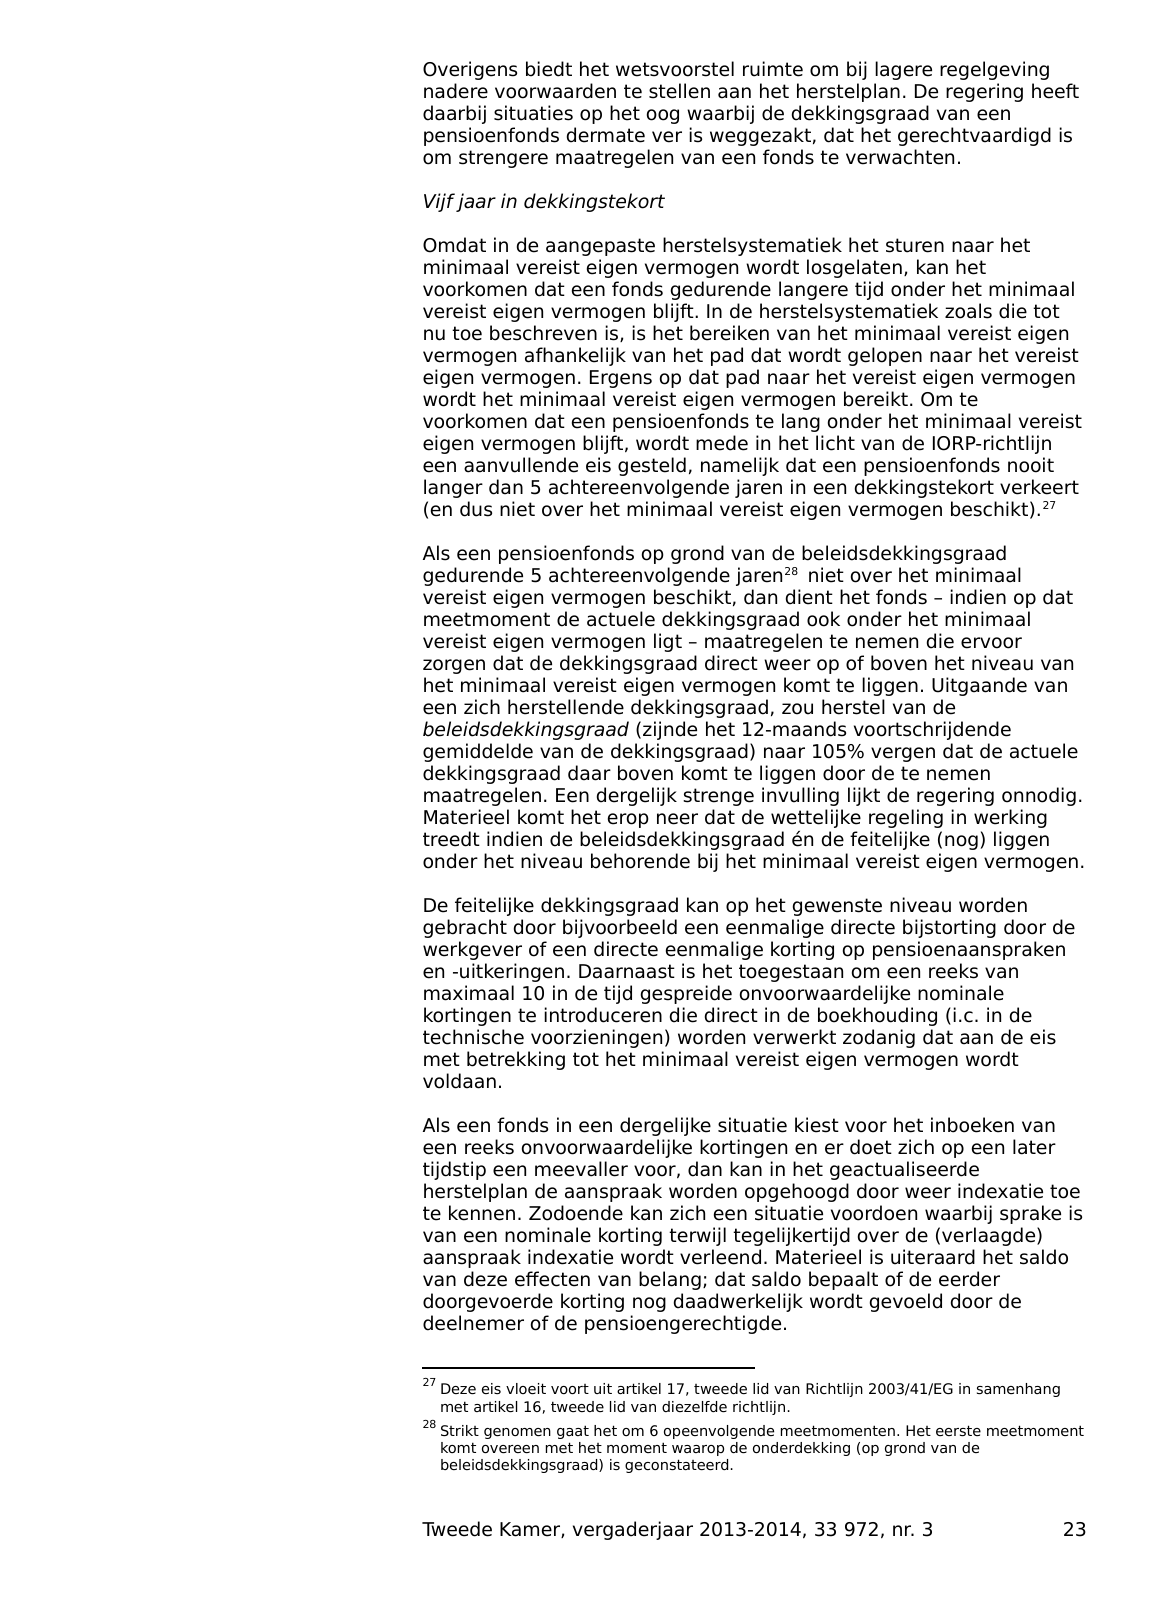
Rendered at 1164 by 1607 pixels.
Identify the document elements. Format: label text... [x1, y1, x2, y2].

subtitle Vijf jaar in dekkingstekort [422, 191, 1087, 213]
text Overigens biedt het wetsvoorstel ruimte om bij lagere regelgeving nadere voorwaarden te stellen aan het herstelplan. De regering heeft daarbij situaties op het oog waarbij de dekkingsgraad van een pensioenfonds dermate ver is weggezakt, dat het gerechtvaardigd is om strengere maatregelen van een fonds te verwachten. [422, 59, 1087, 169]
text De feitelijke dekkingsgraad kan op het gewenste niveau worden gebracht door bijvoorbeeld een eenmalige directe bijstorting door de werkgever of een directe eenmalige korting op pensioenaanspraken en -uitkeringen. Daarnaast is het toegestaan om een reeks van maximaal 10 in de tijd gespreide onvoorwaardelijke nominale kortingen te introduceren die direct in de boekhouding (i.c. in de technische voorzieningen) worden verwerkt zodanig dat aan de eis met betrekking tot het minimaal vereist eigen vermogen wordt voldaan. [422, 895, 1087, 1093]
text Omdat in de aangepaste herstelsystematiek het sturen naar het minimaal vereist eigen vermogen wordt losgelaten, kan het voorkomen dat een fonds gedurende langere tijd onder het minimaal vereist eigen vermogen blijft. In de herstelsystematiek zoals die tot nu toe beschreven is, is het bereiken van het minimaal vereist eigen vermogen afhankelijk van het pad dat wordt gelopen naar het vereist eigen vermogen. Ergens op dat pad naar het vereist eigen vermogen wordt het minimaal vereist eigen vermogen bereikt. Om te voorkomen dat een pensioenfonds te lang onder het minimaal vereist eigen vermogen blijft, wordt mede in het licht van de IORP-richtlijn een aanvullende eis gesteld, namelijk dat een pensioenfonds nooit langer dan 5 achtereenvolgende jaren in een dekkingstekort verkeert (en dus niet over het minimaal vereist eigen vermogen beschikt). [422, 235, 1087, 521]
text Strikt genomen gaat het om 6 opeenvolgende meetmomenten. Het eerste meetmoment komt overeen met het moment waarop de onderdekking (op grond van de beleidsdekkingsgraad) is geconstateerd. [422, 1418, 1087, 1474]
text Deze eis vloeit voort uit artikel 17, tweede lid van Richtlijn 2003/41/EG in samenhang met artikel 16, tweede lid van diezelfde richtlijn. [422, 1377, 1087, 1416]
text Als een pensioenfonds op grond van de beleidsdekkingsgraad gedurende 5 achtereenvolgende jaren niet over het minimaal vereist eigen vermogen beschikt, dan dient het fonds – indien op dat meetmoment de actuele dekkingsgraad ook onder het minimaal vereist eigen vermogen ligt – maatregelen te nemen die ervoor zorgen dat de dekkingsgraad direct weer op of boven het niveau van het minimaal vereist eigen vermogen komt te liggen. Uitgaande van een zich herstellende dekkingsgraad, zou herstel van de beleidsdekkingsgraad (zijnde het 12-maands voortschrijdende gemiddelde van de dekkingsgraad) naar 105% vergen dat de actuele dekkingsgraad daar boven komt te liggen door de te nemen maatregelen. Een dergelijk strenge invulling lijkt de regering onnodig. Materieel komt het erop neer dat de wettelijke regeling in werking treedt indien de beleidsdekkingsgraad én de feitelijke (nog) liggen onder het niveau behorende bij het minimaal vereist eigen vermogen. [422, 543, 1087, 873]
text Als een fonds in een dergelijke situatie kiest voor het inboeken van een reeks onvoorwaardelijke kortingen en er doet zich op een later tijdstip een meevaller voor, dan kan in het geactualiseerde herstelplan de aanspraak worden opgehoogd door weer indexatie toe te kennen. Zodoende kan zich een situatie voordoen waarbij sprake is van een nominale korting terwijl tegelijkertijd over de (verlaagde) aanspraak indexatie wordt verleend. Materieel is uiteraard het saldo van deze effecten van belang; dat saldo bepaalt of de eerder doorgevoerde korting nog daadwerkelijk wordt gevoeld door de deelnemer of de pensioengerechtigde. [422, 1115, 1087, 1335]
